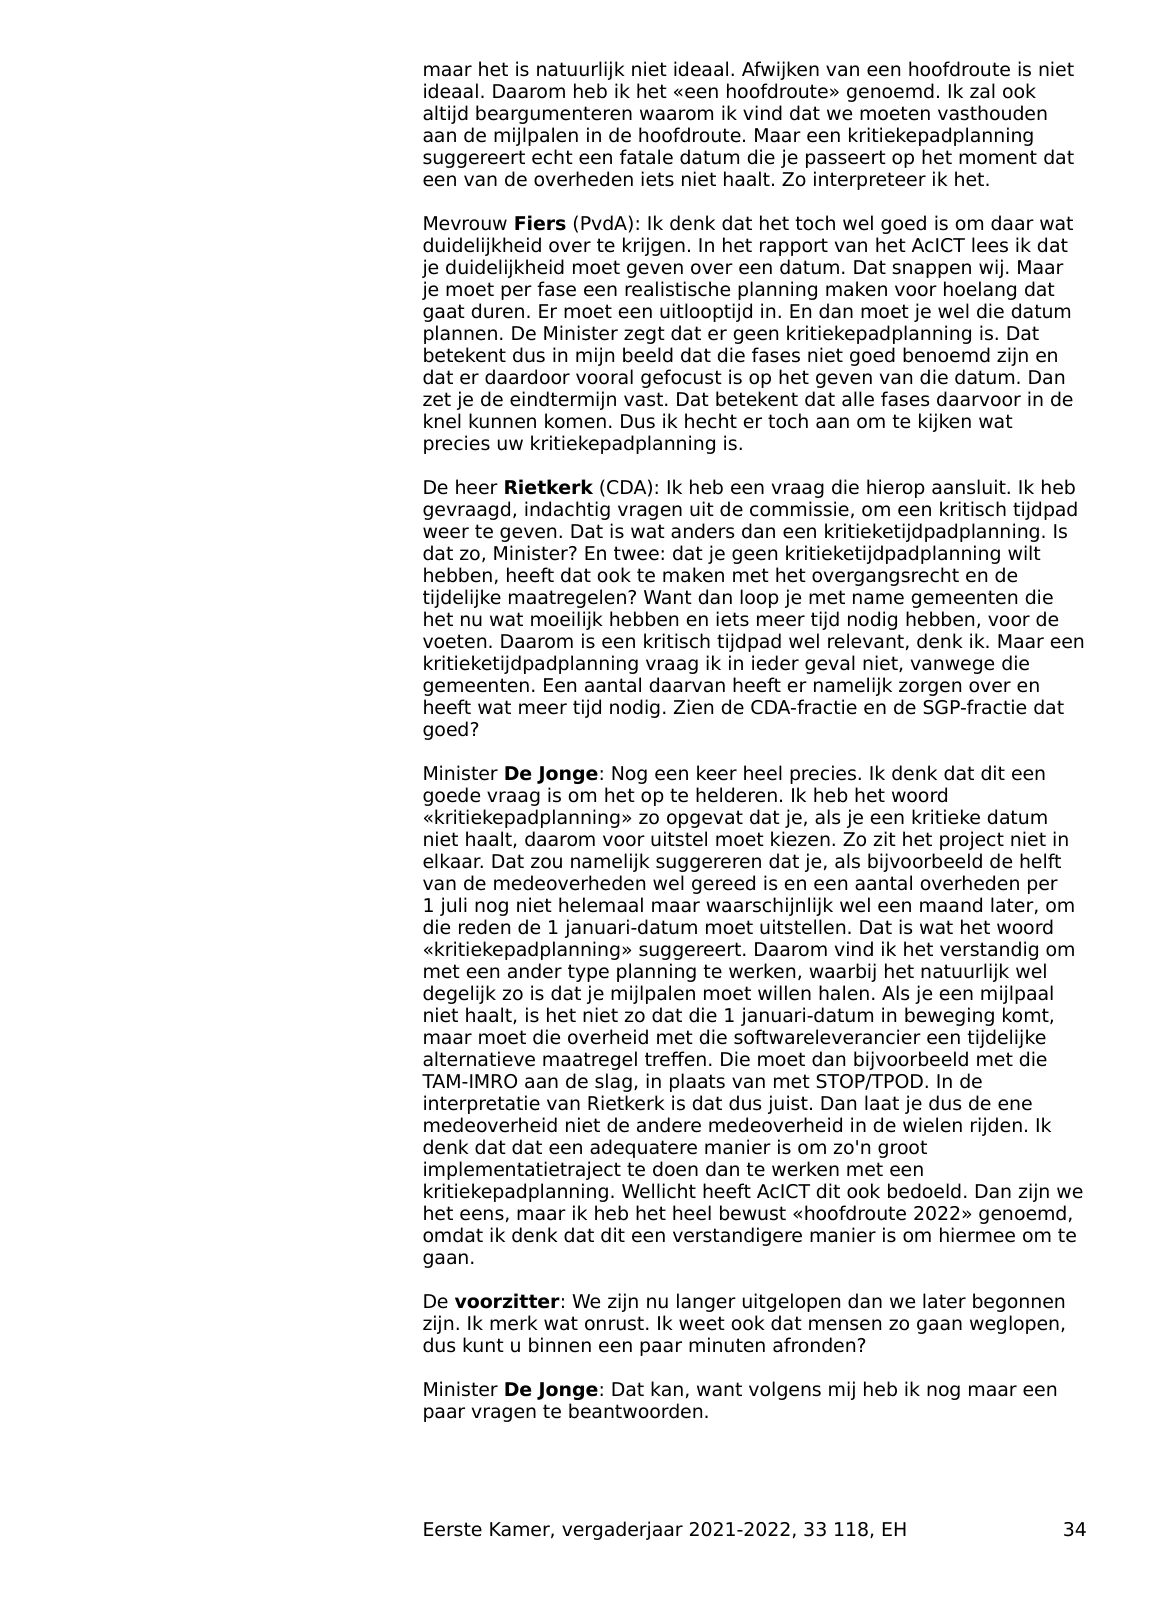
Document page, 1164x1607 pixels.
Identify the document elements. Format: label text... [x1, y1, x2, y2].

text Minister De Jonge: Nog een keer heel precies. Ik denk dat dit een goede vraag is om het op te helderen. Ik heb het woord «kritiekepadplanning» zo opgevat dat je, als je een kritieke datum niet haalt, daarom voor uitstel moet kiezen. Zo zit het project niet in elkaar. Dat zou namelijk suggereren dat je, als bijvoorbeeld de helft van de medeoverheden wel gereed is en een aantal overheden per 1 juli nog niet helemaal maar waarschijnlijk wel een maand later, om die reden de 1 januari-datum moet uitstellen. Dat is wat het woord «kritiekepadplanning» suggereert. Daarom vind ik het verstandig om met een ander type planning te werken, waarbij het natuurlijk wel degelijk zo is dat je mijlpalen moet willen halen. Als je een mijlpaal niet haalt, is het niet zo dat die 1 januari-datum in beweging komt, maar moet die overheid met die softwareleverancier een tijdelijke alternatieve maatregel treffen. Die moet dan bijvoorbeeld met die TAM-IMRO aan de slag, in plaats van met STOP/TPOD. In de interpretatie van Rietkerk is dat dus juist. Dan laat je dus de ene medeoverheid niet de andere medeoverheid in de wielen rijden. Ik denk dat dat een adequatere manier is om zo'n groot implementatietraject te doen dan te werken met een kritiekepadplanning. Wellicht heeft AcICT dit ook bedoeld. Dan zijn we het eens, maar ik heb het heel bewust «hoofdroute 2022» genoemd, omdat ik denk dat dit een verstandigere manier is om hiermee om te gaan. [422, 763, 1087, 1268]
text Minister De Jonge: Dat kan, want volgens mij heb ik nog maar een paar vragen te beantwoorden. [422, 1379, 1087, 1423]
text Mevrouw Fiers (PvdA): Ik denk dat het toch wel goed is om daar wat duidelijkheid over te krijgen. In het rapport van het AcICT lees ik dat je duidelijkheid moet geven over een datum. Dat snappen wij. Maar je moet per fase een realistische planning maken voor hoelang dat gaat duren. Er moet een uitlooptijd in. En dan moet je wel die datum plannen. De Minister zegt dat er geen kritiekepadplanning is. Dat betekent dus in mijn beeld dat die fases niet goed benoemd zijn en dat er daardoor vooral gefocust is op het geven van die datum. Dan zet je de eindtermijn vast. Dat betekent dat alle fases daarvoor in de knel kunnen komen. Dus ik hecht er toch aan om te kijken wat precies uw kritiekepadplanning is. [422, 213, 1087, 455]
text De heer Rietkerk (CDA): Ik heb een vraag die hierop aansluit. Ik heb gevraagd, indachtig vragen uit de commissie, om een kritisch tijdpad weer te geven. Dat is wat anders dan een kritieketijdpadplanning. Is dat zo, Minister? En twee: dat je geen kritieketijdpadplanning wilt hebben, heeft dat ook te maken met het overgangsrecht en de tijdelijke maatregelen? Want dan loop je met name gemeenten die het nu wat moeilijk hebben en iets meer tijd nodig hebben, voor de voeten. Daarom is een kritisch tijdpad wel relevant, denk ik. Maar een kritieketijdpadplanning vraag ik in ieder geval niet, vanwege die gemeenten. Een aantal daarvan heeft er namelijk zorgen over en heeft wat meer tijd nodig. Zien de CDA-fractie en de SGP-fractie dat goed? [422, 477, 1087, 741]
text De voorzitter: We zijn nu langer uitgelopen dan we later begonnen zijn. Ik merk wat onrust. Ik weet ook dat mensen zo gaan weglopen, dus kunt u binnen een paar minuten afronden? [422, 1291, 1087, 1357]
text maar het is natuurlijk niet ideaal. Afwijken van een hoofdroute is niet ideaal. Daarom heb ik het «een hoofdroute» genoemd. Ik zal ook altijd beargumenteren waarom ik vind dat we moeten vasthouden aan de mijlpalen in de hoofdroute. Maar een kritiekepadplanning suggereert echt een fatale datum die je passeert op het moment dat een van de overheden iets niet haalt. Zo interpreteer ik het. [422, 59, 1087, 191]
